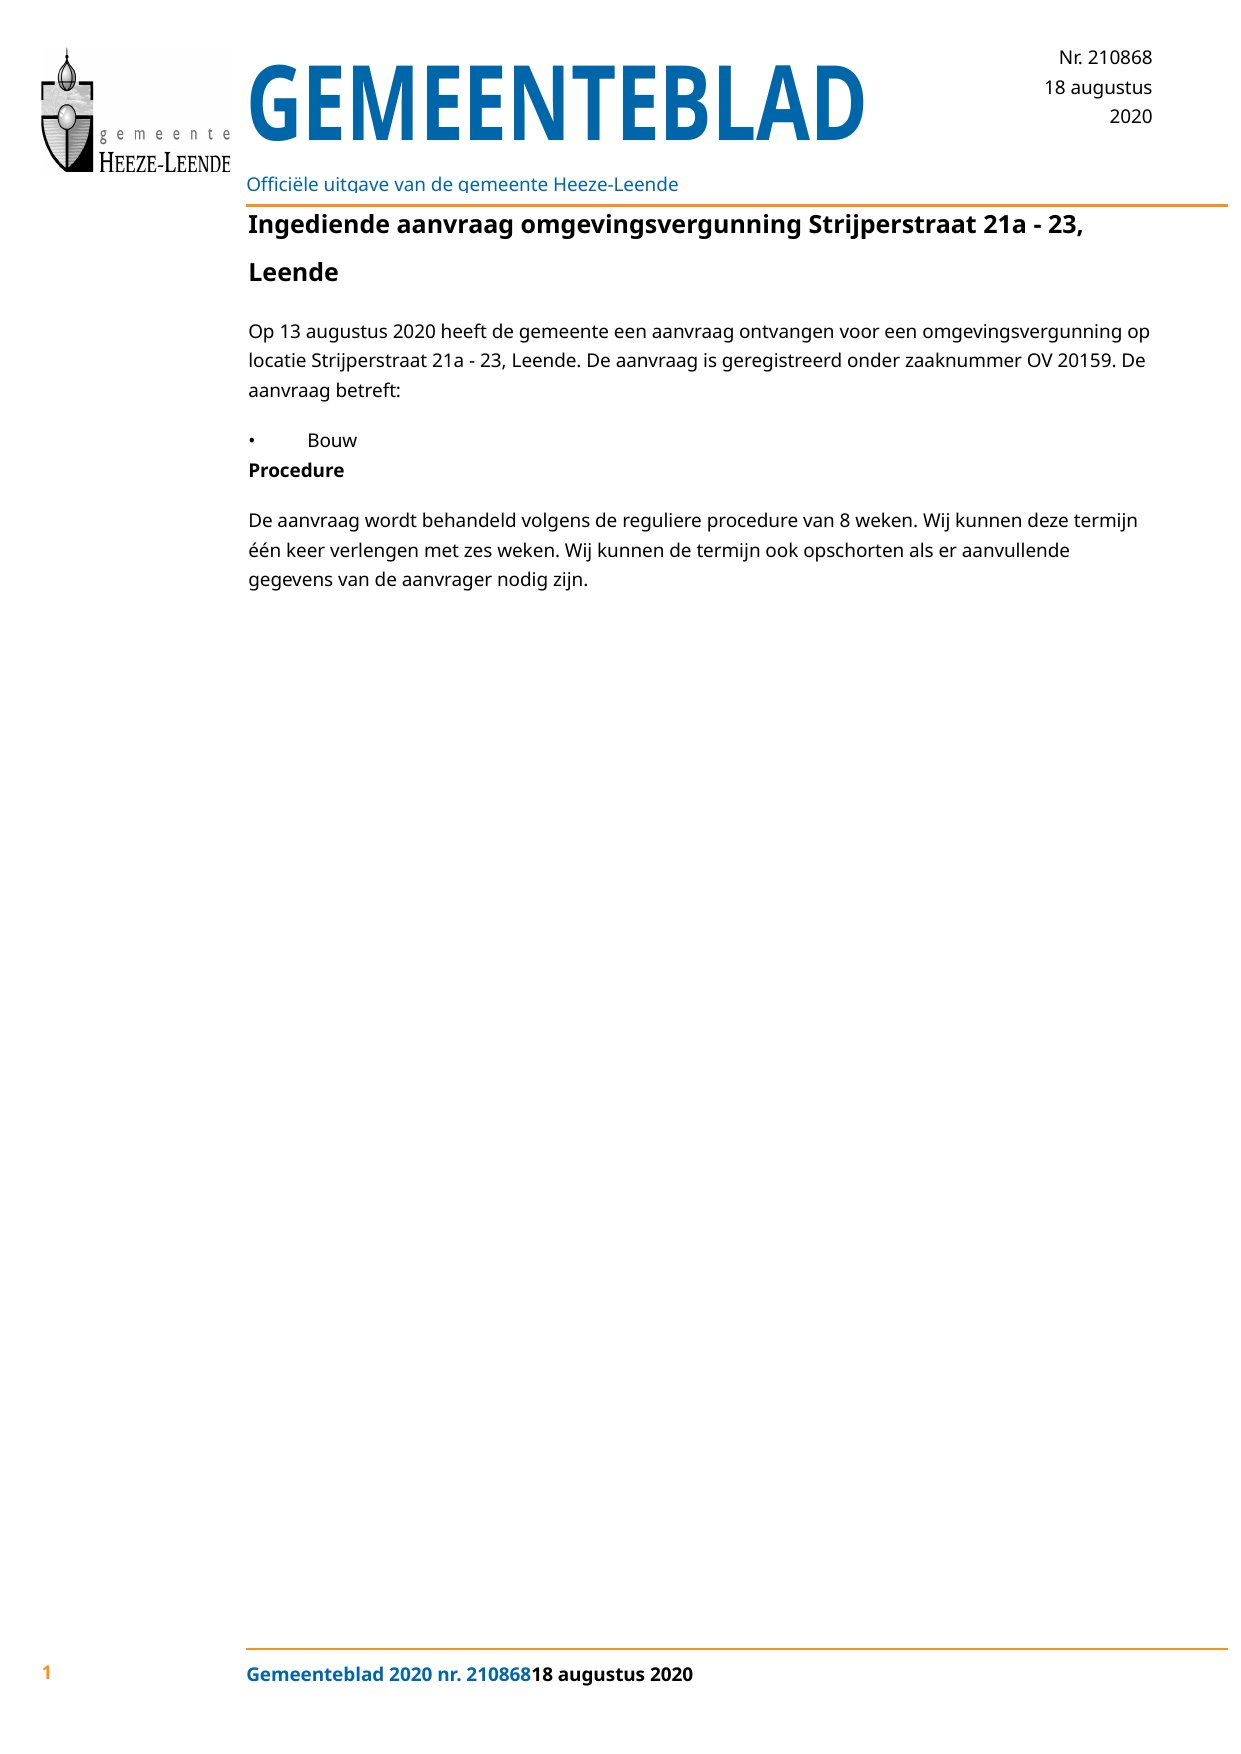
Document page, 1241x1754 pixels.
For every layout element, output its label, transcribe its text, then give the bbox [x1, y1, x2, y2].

text Op 13 augustus 2020 heeft de gemeente een aanvraag ontvangen voor een omgevingsvergunning op locatie Strijperstraat 21a - 23, Leende. De aanvraag is geregistreerd onder zaaknummer OV 20159. De aanvraag betreft: [248, 318, 1152, 403]
text Procedure [248, 457, 1152, 483]
list Bouw [248, 427, 1152, 453]
picture [41, 47, 231, 172]
text Ingediende aanvraag omgevingsvergunning Strijperstraat 21a - 23, Leende [248, 207, 1152, 288]
text De aanvraag wordt behandeld volgens de reguliere procedure van 8 weken. Wij kunnen deze termijn één keer verlengen met zes weken. Wij kunnen de termijn ook opschorten als er aanvullende gegevens van de aanvrager nodig zijn. [248, 507, 1152, 592]
